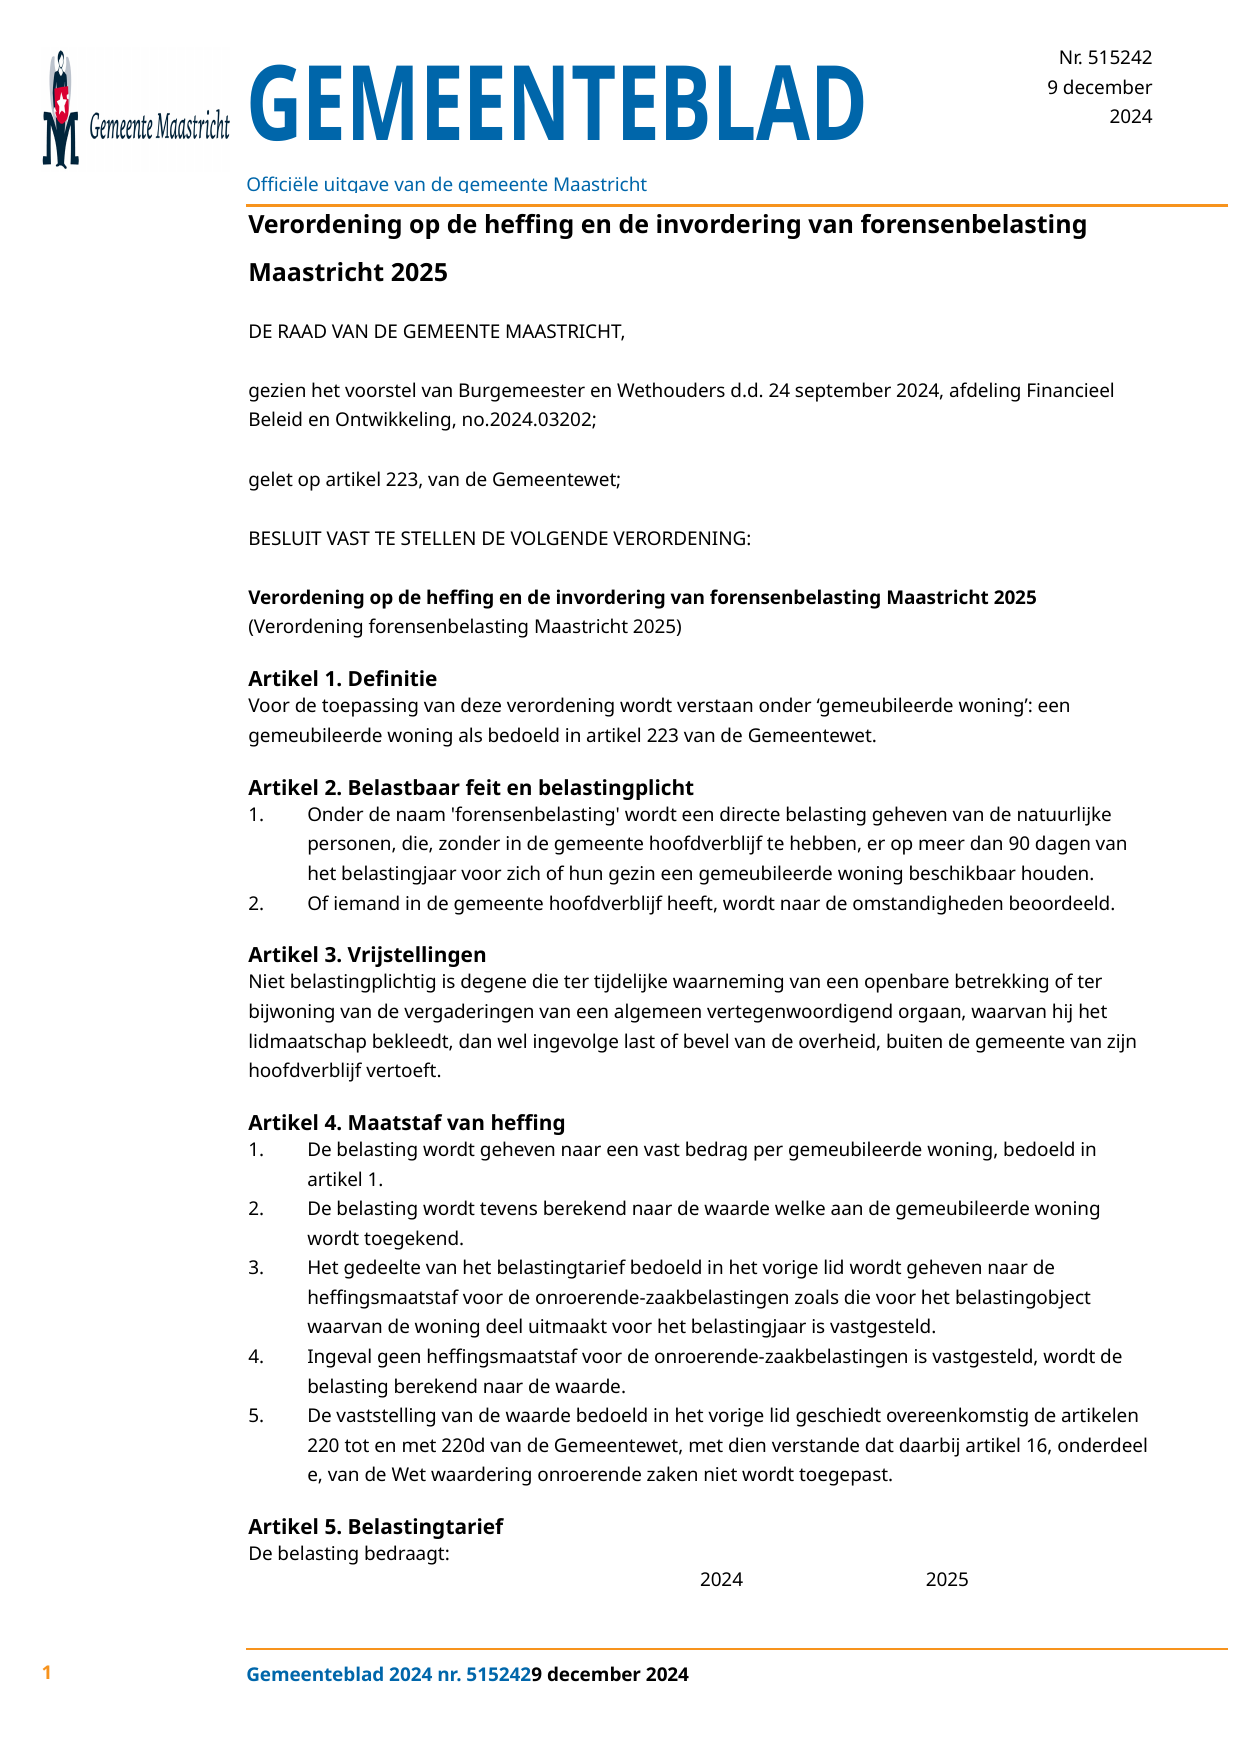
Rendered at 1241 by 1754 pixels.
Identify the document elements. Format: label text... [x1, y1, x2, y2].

text (Verordening forensenbelasting Maastricht 2025) [248, 614, 1152, 639]
list De belasting wordt tevens berekend naar de waarde welke aan de gemeubileerde woning wordt toegekend. [248, 1195, 1152, 1251]
text gelet op artikel 223, van de Gemeentewet; [248, 466, 1152, 492]
list De vaststelling van de waarde bedoeld in het vorige lid geschiedt overeenkomstig de artikelen 220 tot en met 220d van de Gemeentewet, met dien verstande dat daarbij artikel 16, onderdeel e, van de Wet waardering onroerende zaken niet wordt toegepast. [248, 1402, 1152, 1487]
list De belasting wordt geheven naar een vast bedrag per gemeubileerde woning, bedoeld in artikel 1. [248, 1136, 1152, 1192]
text DE RAAD VAN DE GEMEENTE MAASTRICHT, [248, 318, 1152, 344]
text gezien het voorstel van Burgemeester en Wethouders d.d. 24 september 2024, afdeling Financieel Beleid en Ontwikkeling, no.2024.03202; [248, 377, 1152, 432]
text Voor de toepassing van deze verordening wordt verstaan onder ‘gemeubileerde woning’: een gemeubileerde woning als bedoeld in artikel 223 van de Gemeentewet. [248, 693, 1152, 748]
list Het gedeelte van het belastingtarief bedoeld in het vorige lid wordt geheven naar de heffingsmaatstaf voor de onroerende-zaakbelastingen zoals die voor het belastingobject waarvan de woning deel uitmaakt voor het belastingjaar is vastgesteld. [248, 1254, 1152, 1339]
text Niet belastingplichtig is degene die ter tijdelijke waarneming van een openbare betrekking of ter bijwoning van de vergaderingen van een algemeen vertegenwoordigend orgaan, waarvan hij het lidmaatschap bekleedt, dan wel ingevolge last of bevel van de overheid, buiten de gemeente van zijn hoofdverblijf vertoeft. [248, 969, 1152, 1083]
list Onder de naam 'forensenbelasting' wordt een directe belasting geheven van de natuurlijke personen, die, zonder in de gemeente hoofdverblijf te hebben, er op meer dan 90 dagen van het belastingjaar voor zich of hun gezin een gemeubileerde woning beschikbaar houden. [248, 801, 1152, 886]
table_cell [248, 1566, 700, 1592]
text Verordening op de heffing en de invordering van forensenbelasting Maastricht 2025 [248, 207, 1152, 288]
table_cell 2024 [700, 1566, 926, 1592]
table_cell 2025 [926, 1566, 1152, 1592]
list Ingeval geen heffingsmaatstaf voor de onroerende-zaakbelastingen is vastgesteld, wordt de belasting berekend naar de waarde. [248, 1343, 1152, 1399]
text Artikel 1. Definitie [248, 664, 1152, 693]
text Verordening op de heffing en de invordering van forensenbelasting Maastricht 2025 [248, 584, 1152, 610]
text Artikel 4. Maatstaf van heffing [248, 1108, 1152, 1136]
text Artikel 2. Belastbaar feit en belastingplicht [248, 773, 1152, 801]
picture [41, 47, 231, 172]
text Artikel 5. Belastingtarief [248, 1512, 1152, 1541]
text Artikel 3. Vrijstellingen [248, 940, 1152, 969]
text BESLUIT VAST TE STELLEN DE VOLGENDE VERORDENING: [248, 525, 1152, 551]
table_header De belasting bedraagt: [248, 1541, 1152, 1566]
list Of iemand in de gemeente hoofdverblijf heeft, wordt naar de omstandigheden beoordeeld. [248, 890, 1152, 916]
